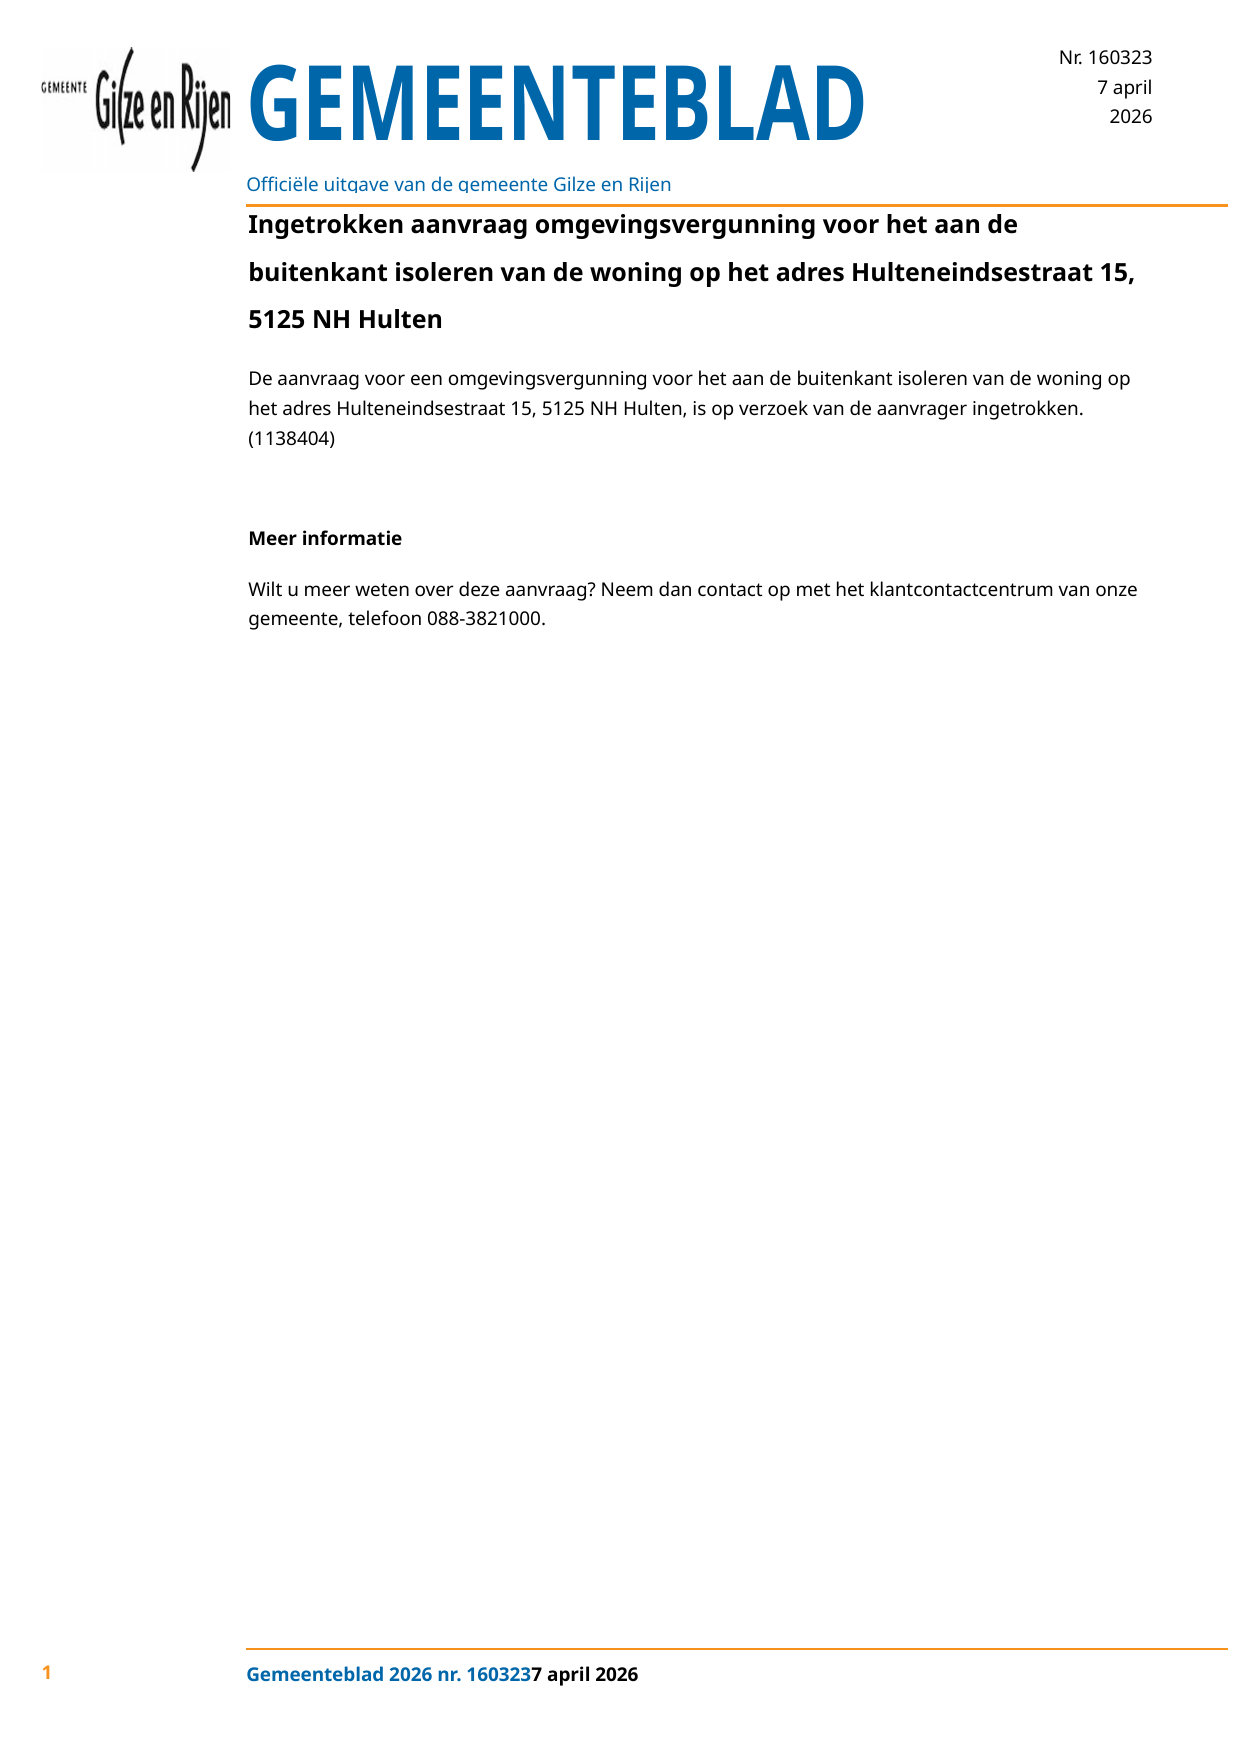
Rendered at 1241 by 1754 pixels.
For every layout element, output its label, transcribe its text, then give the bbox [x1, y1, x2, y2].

text Meer informatie [248, 526, 1152, 551]
text De aanvraag voor een omgevingsvergunning voor het aan de buitenkant isoleren van de woning op het adres Hulteneindsestraat 15, 5125 NH Hulten, is op verzoek van de aanvrager ingetrokken. (1138404) [248, 366, 1152, 450]
text Wilt u meer weten over deze aanvraag? Neem dan contact op met het klantcontactcentrum van onze gemeente, telefoon 088-3821000. [248, 576, 1152, 631]
text Ingetrokken aanvraag omgevingsvergunning voor het aan de buitenkant isoleren van de woning op het adres Hulteneindsestraat 15, 5125 NH Hulten [248, 207, 1152, 336]
picture [41, 47, 231, 172]
